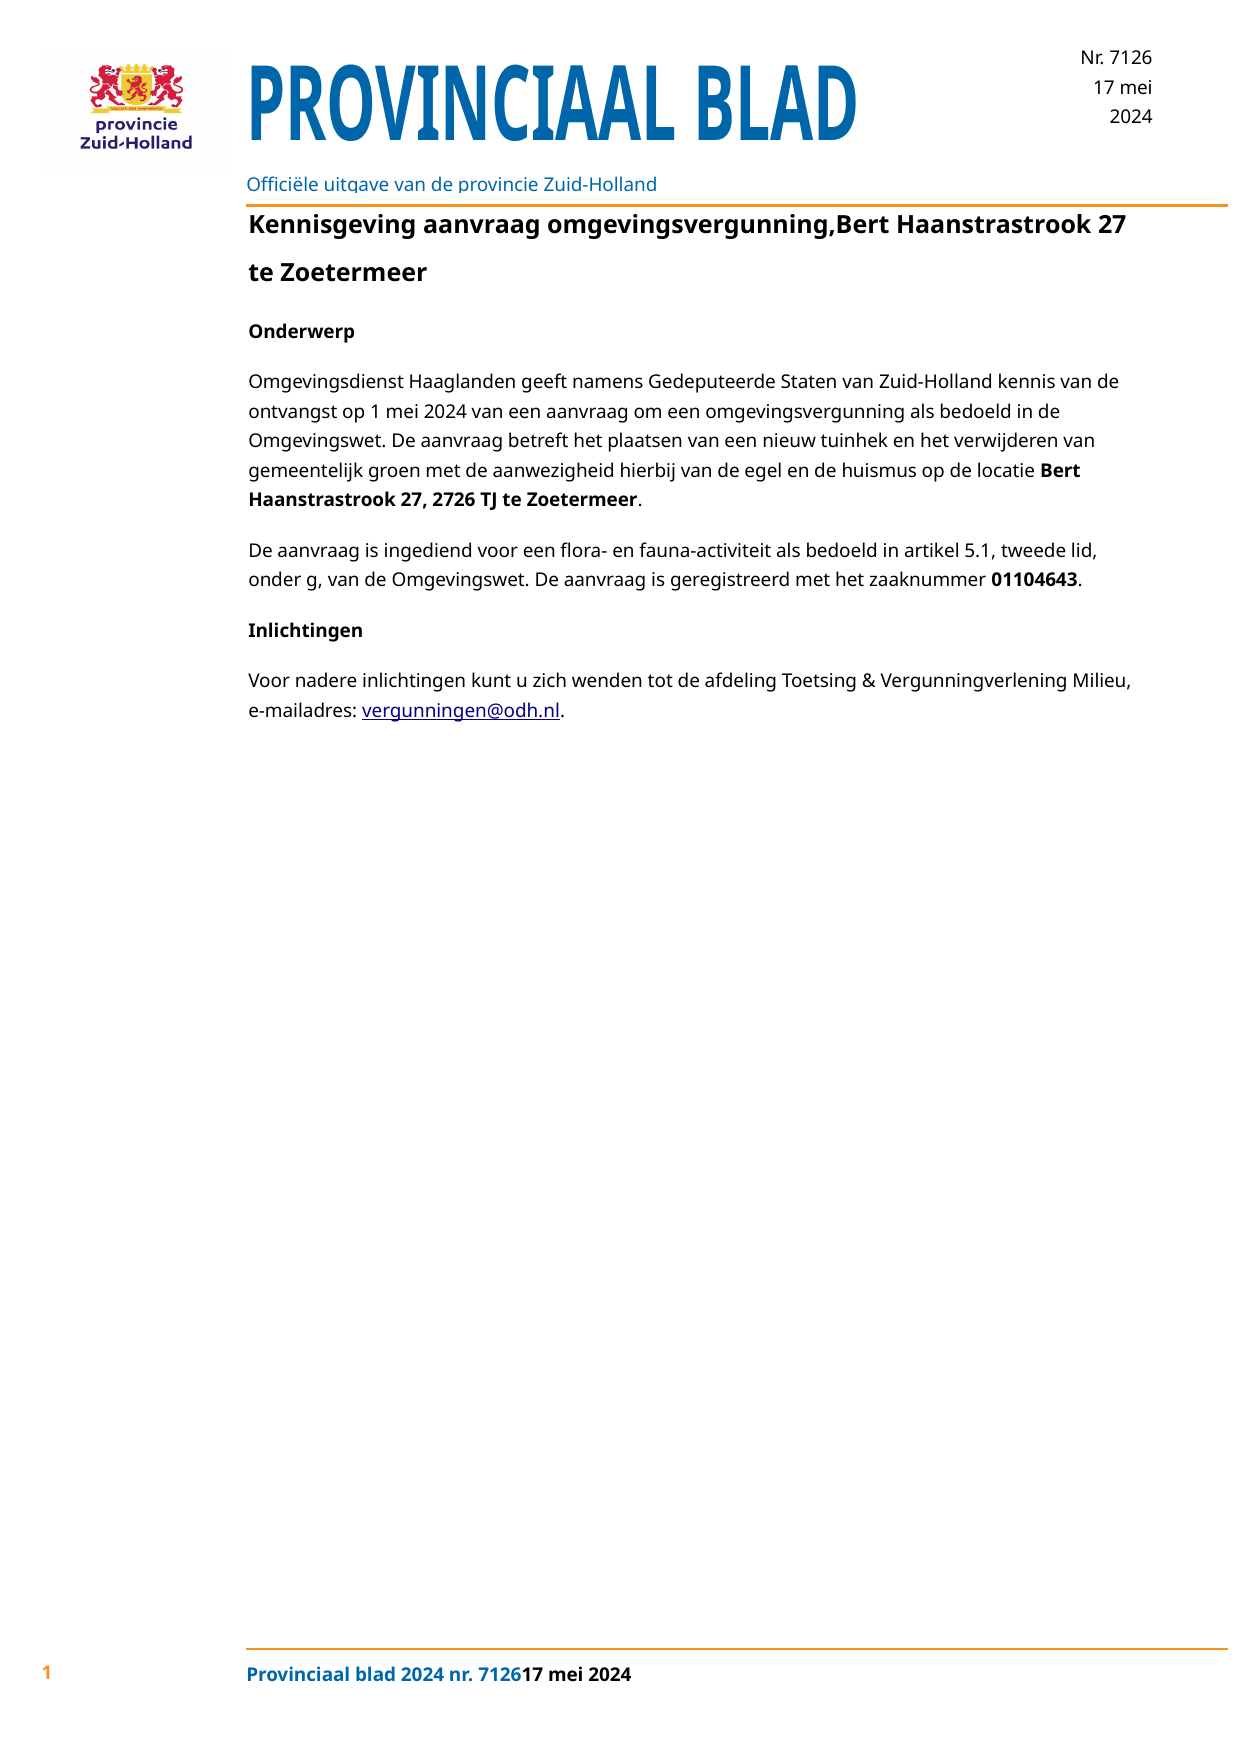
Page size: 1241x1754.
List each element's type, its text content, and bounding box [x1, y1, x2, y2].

text Kennisgeving aanvraag omgevingsvergunning,Bert Haanstrastrook 27 te Zoetermeer [248, 207, 1152, 288]
text Voor nadere inlichtingen kunt u zich wenden tot de afdeling Toetsing & Vergunningverlening Milieu, e-mailadres: vergunningen@odh.nl. [248, 667, 1152, 723]
text Onderwerp [248, 318, 1152, 344]
text Inlichtingen [248, 617, 1152, 643]
text Omgevingsdienst Haaglanden geeft namens Gedeputeerde Staten van Zuid-Holland kennis van de ontvangst op 1 mei 2024 van een aanvraag om een omgevingsvergunning als bedoeld in de Omgevingswet. De aanvraag betreft het plaatsen van een nieuw tuinhek en het verwijderen van gemeentelijk groen met de aanwezigheid hierbij van de egel en de huismus op de locatie Bert Haanstrastrook 27, 2726 TJ te Zoetermeer. [248, 368, 1152, 512]
picture [41, 47, 231, 172]
text De aanvraag is ingediend voor een flora- en fauna-activiteit als bedoeld in artikel 5.1, tweede lid, onder g, van de Omgevingswet. De aanvraag is geregistreerd met het zaaknummer 01104643. [248, 537, 1152, 592]
